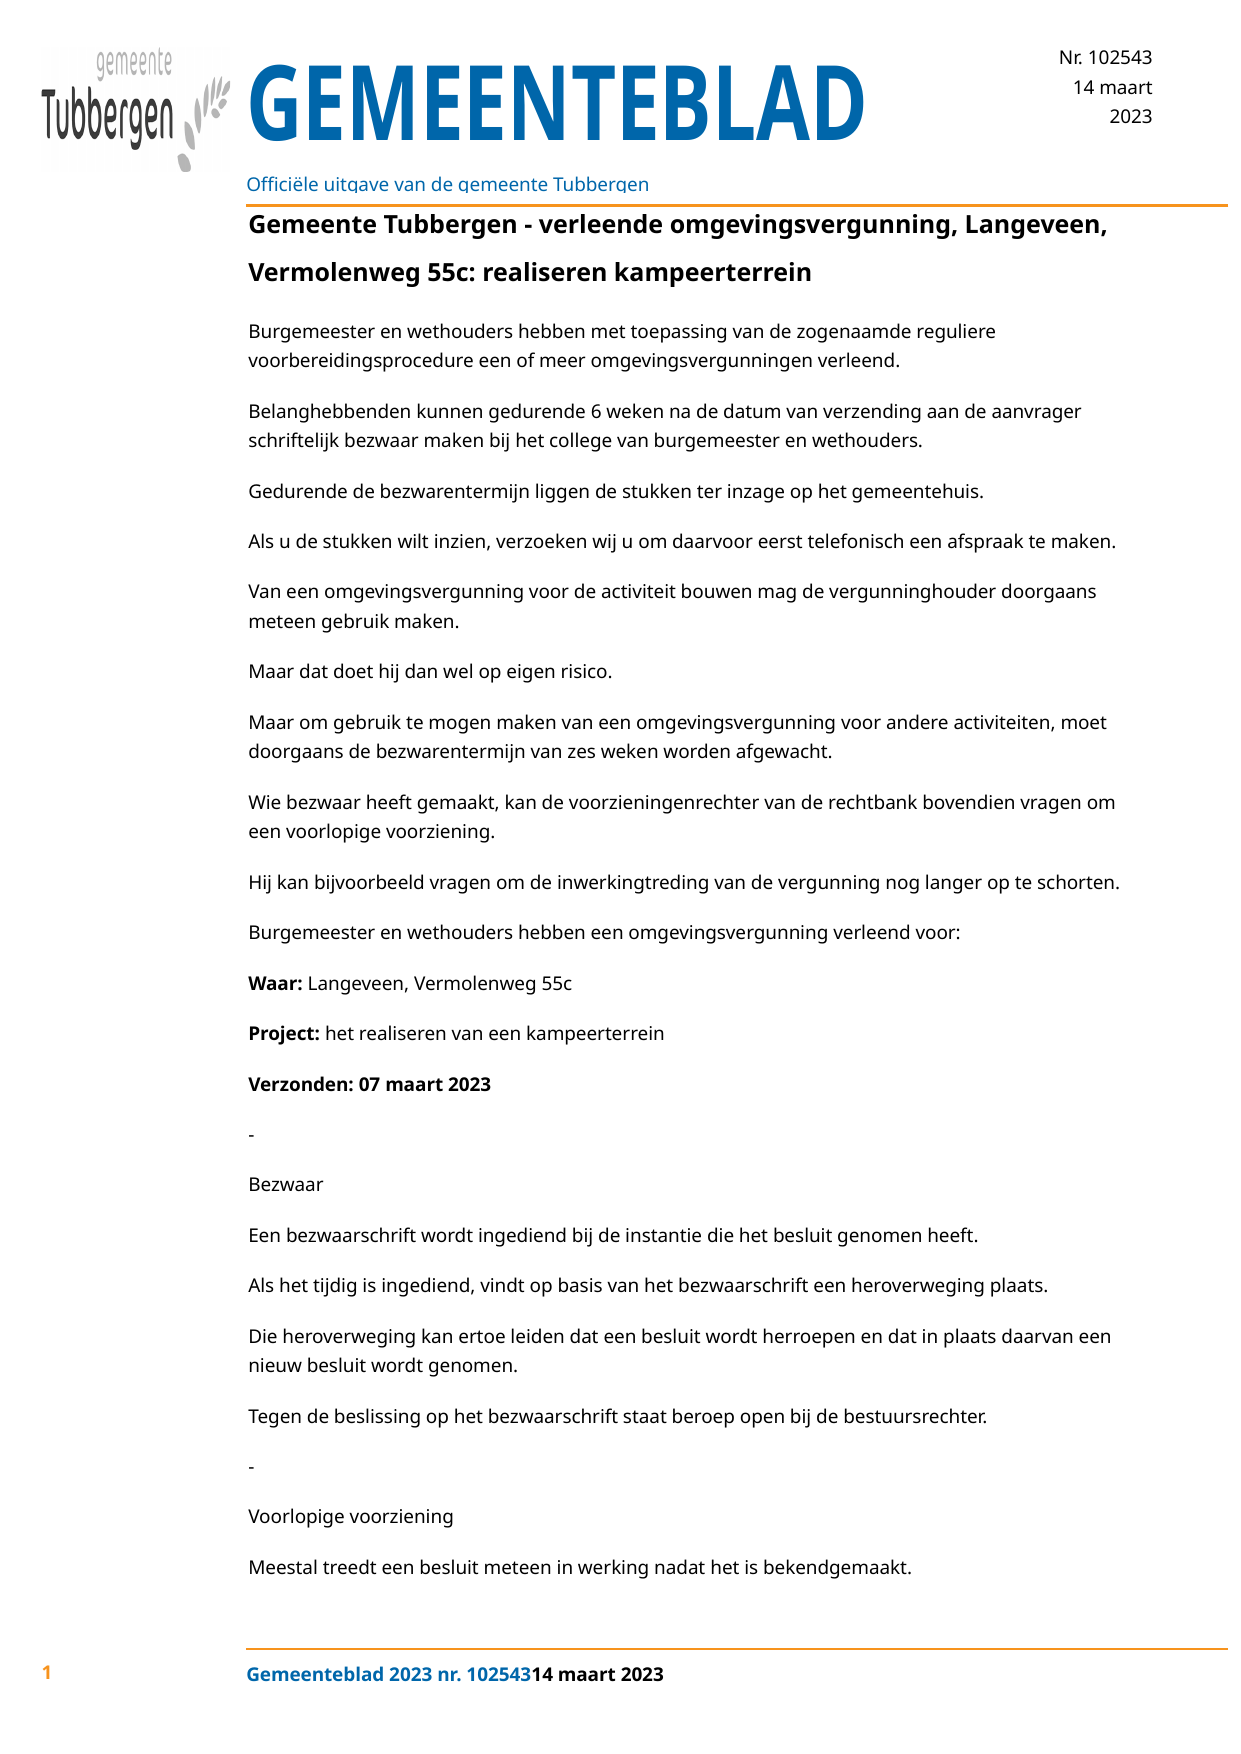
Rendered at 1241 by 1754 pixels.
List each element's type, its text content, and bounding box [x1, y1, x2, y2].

text Bezwaar [248, 1172, 1152, 1197]
text Als u de stukken wilt inzien, verzoeken wij u om daarvoor eerst telefonisch een afspraak te maken. [248, 528, 1152, 554]
text Burgemeester en wethouders hebben een omgevingsvergunning verleend voor: [248, 919, 1152, 945]
text Als het tijdig is ingediend, vindt op basis van het bezwaarschrift een heroverweging plaats. [248, 1272, 1152, 1298]
text Maar om gebruik te mogen maken van een omgevingsvergunning voor andere activiteiten, moet doorgaans de bezwarentermijn van zes weken worden afgewacht. [248, 709, 1152, 764]
text Verzonden: 07 maart 2023 [248, 1071, 1152, 1097]
text Waar: Langeveen, Vermolenweg 55c [248, 970, 1152, 996]
text Belanghebbenden kunnen gedurende 6 weken na de datum van verzending aan de aanvrager schriftelijk bezwaar maken bij het college van burgemeester en wethouders. [248, 398, 1152, 453]
text Die heroverweging kan ertoe leiden dat een besluit wordt herroepen en dat in plaats daarvan een nieuw besluit wordt genomen. [248, 1323, 1152, 1378]
text - [248, 1453, 1152, 1479]
text Voorlopige voorziening [248, 1504, 1152, 1529]
text Maar dat doet hij dan wel op eigen risico. [248, 659, 1152, 684]
text Project: het realiseren van een kampeerterrein [248, 1020, 1152, 1046]
text Van een omgevingsvergunning voor de activiteit bouwen mag de vergunninghouder doorgaans meteen gebruik maken. [248, 579, 1152, 634]
text Tegen de beslissing op het bezwaarschrift staat beroep open bij de bestuursrechter. [248, 1403, 1152, 1429]
text Meestal treedt een besluit meteen in werking nadat het is bekendgemaakt. [248, 1554, 1152, 1580]
text Burgemeester en wethouders hebben met toepassing van de zogenaamde reguliere voorbereidingsprocedure een of meer omgevingsvergunningen verleend. [248, 318, 1152, 373]
text Gemeente Tubbergen - verleende omgevingsvergunning, Langeveen, Vermolenweg 55c: realiseren kampeerterrein [248, 207, 1152, 288]
text - [248, 1121, 1152, 1147]
text Wie bezwaar heeft gemaakt, kan de voorzieningenrechter van de rechtbank bovendien vragen om een voorlopige voorziening. [248, 789, 1152, 844]
text Een bezwaarschrift wordt ingediend bij de instantie die het besluit genomen heeft. [248, 1222, 1152, 1248]
text Gedurende de bezwarentermijn liggen de stukken ter inzage op het gemeentehuis. [248, 478, 1152, 504]
text Hij kan bijvoorbeeld vragen om de inwerkingtreding van de vergunning nog langer op te schorten. [248, 869, 1152, 895]
picture [41, 47, 231, 172]
